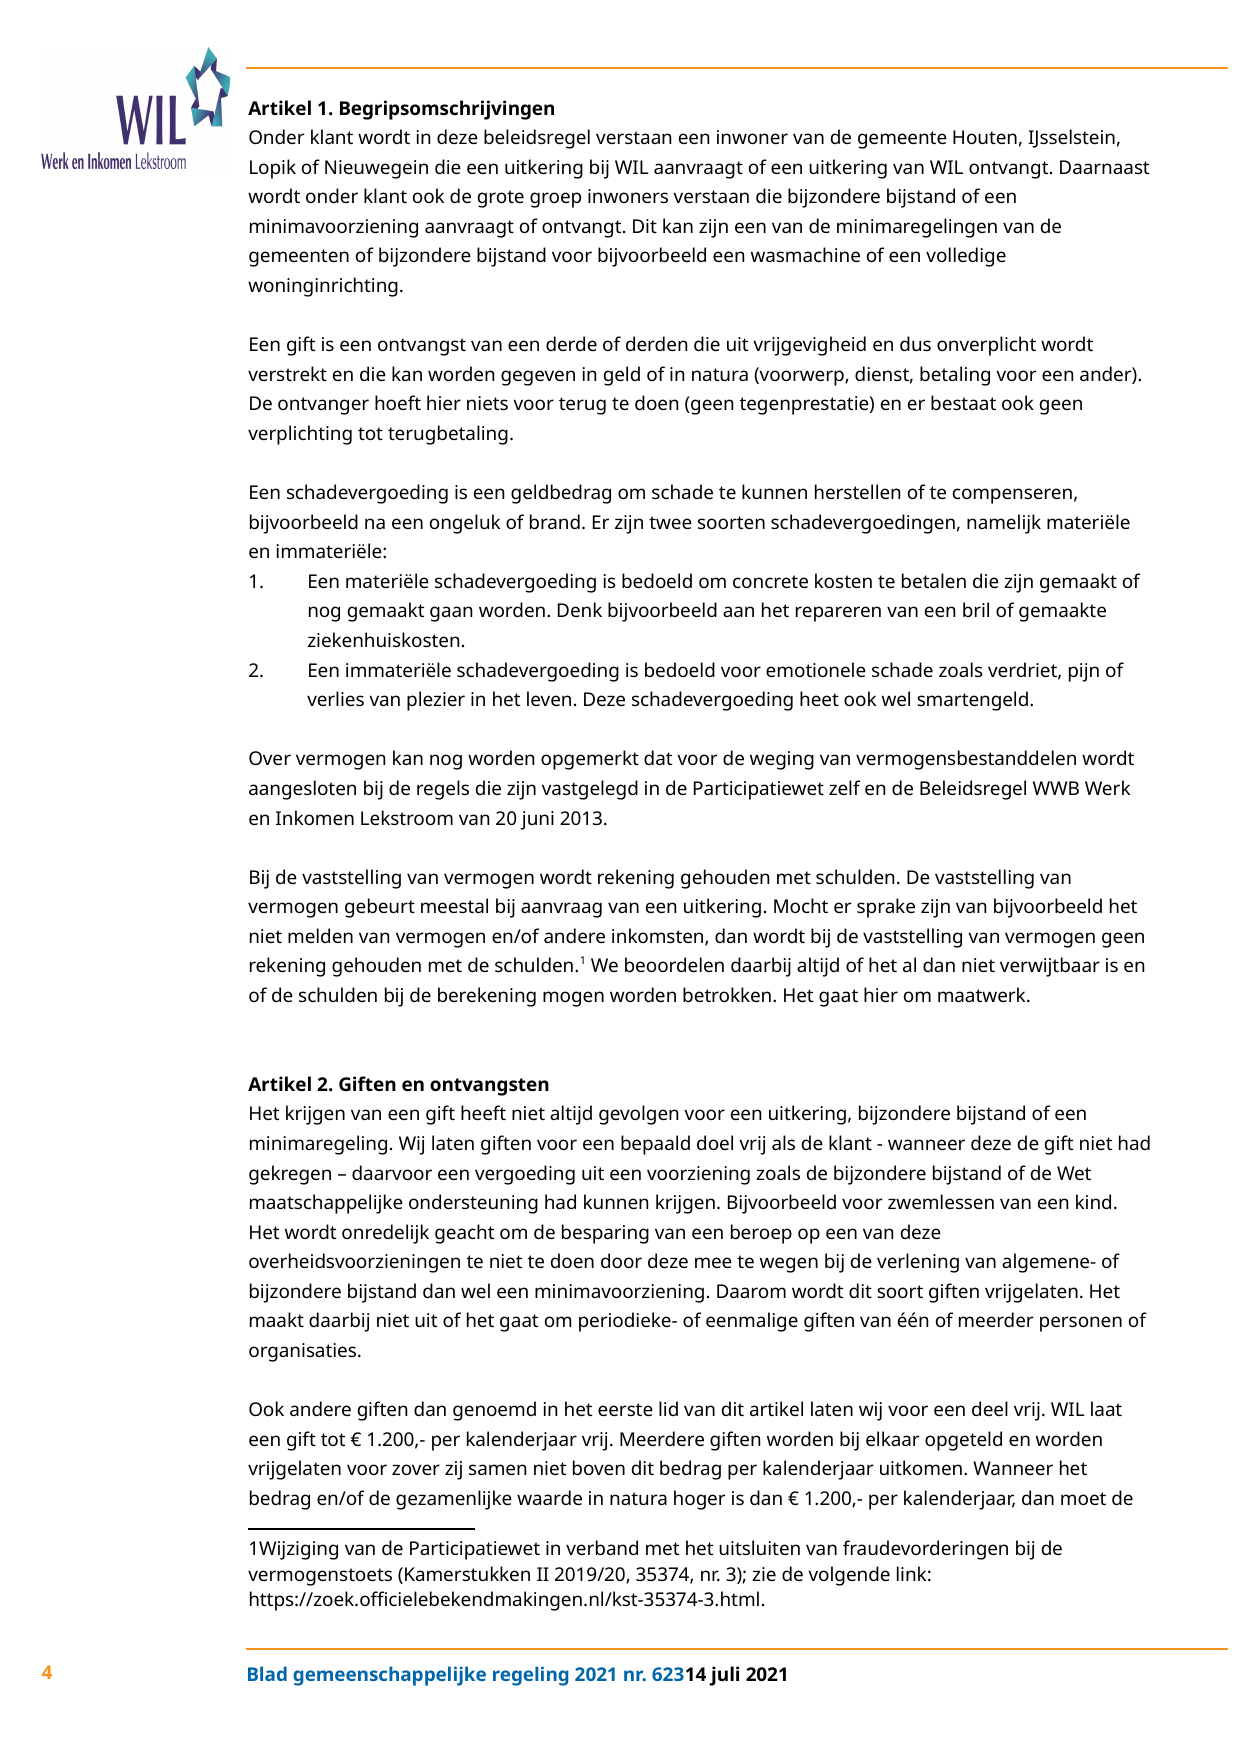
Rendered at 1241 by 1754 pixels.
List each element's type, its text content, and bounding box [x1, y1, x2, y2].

list Een materiële schadevergoeding is bedoeld om concrete kosten te betalen die zijn gemaakt of nog gemaakt gaan worden. Denk bijvoorbeeld aan het repareren van een bril of gemaakte ziekenhuiskosten. [248, 568, 1152, 653]
list Een immateriële schadevergoeding is bedoeld voor emotionele schade zoals verdriet, pijn of verlies van plezier in het leven. Deze schadevergoeding heet ook wel smartengeld. [248, 657, 1152, 712]
text Ook andere giften dan genoemd in het eerste lid van dit artikel laten wij voor een deel vrij. WIL laat een gift tot € 1.200,- per kalenderjaar vrij. Meerdere giften worden bij elkaar opgeteld en worden vrijgelaten voor zover zij samen niet boven dit bedrag per kalenderjaar uitkomen. Wanneer het bedrag en/of de gezamenlijke waarde in natura hoger is dan € 1.200,- per kalenderjaar, dan moet de [248, 1396, 1152, 1511]
text Een schadevergoeding is een geldbedrag om schade te kunnen herstellen of te compenseren, bijvoorbeeld na een ongeluk of brand. Er zijn twee soorten schadevergoedingen, namelijk materiële en immateriële: [248, 479, 1152, 564]
text Onder klant wordt in deze beleidsregel verstaan een inwoner van de gemeente Houten, IJsselstein, Lopik of Nieuwegein die een uitkering bij WIL aanvraagt of een uitkering van WIL ontvangt. Daarnaast wordt onder klant ook de grote groep inwoners verstaan die bijzondere bijstand of een minimavoorziening aanvraagt of ontvangt. Dit kan zijn een van de minimaregelingen van de gemeenten of bijzondere bijstand voor bijvoorbeeld een wasmachine of een volledige woninginrichting. [248, 124, 1152, 298]
picture [41, 47, 231, 172]
text Artikel 1. Begripsomschrijvingen [248, 95, 1152, 121]
text Artikel 2. Giften en ontvangsten [248, 1071, 1152, 1097]
text Een gift is een ontvangst van een derde of derden die uit vrijgevigheid en dus onverplicht wordt verstrekt en die kan worden gegeven in geld of in natura (voorwerp, dienst, betaling voor een ander). De ontvanger hoeft hier niets voor terug te doen (geen tegenprestatie) en er bestaat ook geen verplichting tot terugbetaling. [248, 331, 1152, 446]
text Over vermogen kan nog worden opgemerkt dat voor de weging van vermogensbestanddelen wordt aangesloten bij de regels die zijn vastgelegd in de Participatiewet zelf en de Beleidsregel WWB Werk en Inkomen Lekstroom van 20 juni 2013. [248, 746, 1152, 831]
text Bij de vaststelling van vermogen wordt rekening gehouden met schulden. De vaststelling van vermogen gebeurt meestal bij aanvraag van een uitkering. Mocht er sprake zijn van bijvoorbeeld het niet melden van vermogen en/of andere inkomsten, dan wordt bij de vaststelling van vermogen geen rekening gehouden met de schulden. We beoordelen daarbij altijd of het al dan niet verwijtbaar is en of de schulden bij de berekening mogen worden betrokken. Het gaat hier om maatwerk. [248, 864, 1152, 1008]
text Het krijgen van een gift heeft niet altijd gevolgen voor een uitkering, bijzondere bijstand of een minimaregeling. Wij laten giften voor een bepaald doel vrij als de klant - wanneer deze de gift niet had gekregen – daarvoor een vergoeding uit een voorziening zoals de bijzondere bijstand of de Wet maatschappelijke ondersteuning had kunnen krijgen. Bijvoorbeeld voor zwemlessen van een kind. Het wordt onredelijk geacht om de besparing van een beroep op een van deze overheidsvoorzieningen te niet te doen door deze mee te wegen bij de verlening van algemene- of bijzondere bijstand dan wel een minimavoorziening. Daarom wordt dit soort giften vrijgelaten. Het maakt daarbij niet uit of het gaat om periodieke- of eenmalige giften van één of meerder personen of organisaties. [248, 1101, 1152, 1363]
text Wijziging van de Participatiewet in verband met het uitsluiten van fraudevorderingen bij de vermogenstoets (Kamerstukken II 2019/20, 35374, nr. 3); zie de volgende link: https://zoek.officielebekendmakingen.nl/kst-35374-3.html. [248, 1535, 1152, 1612]
